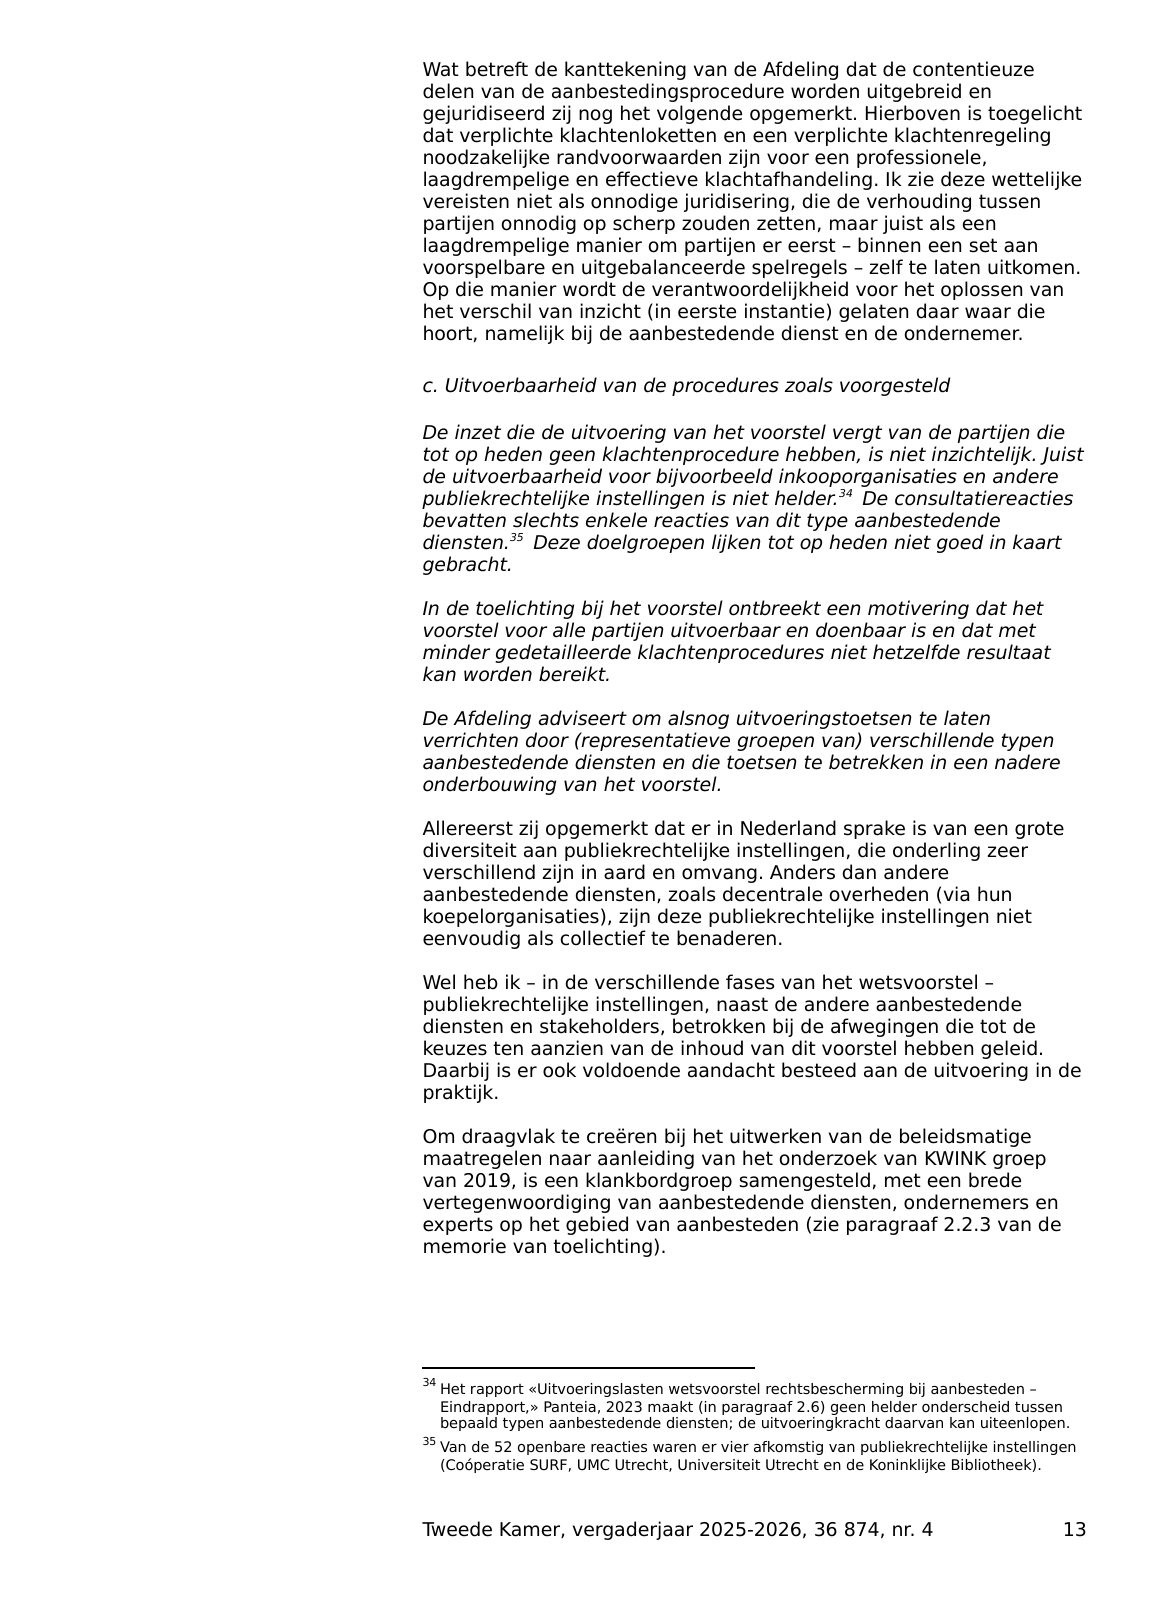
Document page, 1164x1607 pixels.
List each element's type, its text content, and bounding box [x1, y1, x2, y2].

subtitle c. Uitvoerbaarheid van de procedures zoals voorgesteld [422, 375, 1087, 397]
text De Afdeling adviseert om alsnog uitvoeringstoetsen te laten verrichten door (representatieve groepen van) verschillende typen aanbestedende diensten en die toetsen te betrekken in een nadere onderbouwing van het voorstel. [422, 708, 1087, 796]
text In de toelichting bij het voorstel ontbreekt een motivering dat het voorstel voor alle partijen uitvoerbaar en doenbaar is en dat met minder gedetailleerde klachtenprocedures niet hetzelfde resultaat kan worden bereikt. [422, 598, 1087, 686]
text Wat betreft de kanttekening van de Afdeling dat de contentieuze delen van de aanbestedingsprocedure worden uitgebreid en gejuridiseerd zij nog het volgende opgemerkt. Hierboven is toegelicht dat verplichte klachtenloketten en een verplichte klachtenregeling noodzakelijke randvoorwaarden zijn voor een professionele, laagdrempelige en effectieve klachtafhandeling. Ik zie deze wettelijke vereisten niet als onnodige juridisering, die de verhouding tussen partijen onnodig op scherp zouden zetten, maar juist als een laagdrempelige manier om partijen er eerst – binnen een set aan voorspelbare en uitgebalanceerde spelregels – zelf te laten uitkomen. [422, 59, 1087, 279]
text Allereerst zij opgemerkt dat er in Nederland sprake is van een grote diversiteit aan publiekrechtelijke instellingen, die onderling zeer verschillend zijn in aard en omvang. Anders dan andere aanbestedende diensten, zoals decentrale overheden (via hun koepelorganisaties), zijn deze publiekrechtelijke instellingen niet eenvoudig als collectief te benaderen. [422, 818, 1087, 950]
text Wel heb ik – in de verschillende fases van het wetsvoorstel – publiekrechtelijke instellingen, naast de andere aanbestedende diensten en stakeholders, betrokken bij de afwegingen die tot de keuzes ten aanzien van de inhoud van dit voorstel hebben geleid. Daarbij is er ook voldoende aandacht besteed aan de uitvoering in de praktijk. [422, 972, 1087, 1104]
text Van de 52 openbare reacties waren er vier afkomstig van publiekrechtelijke instellingen (Coóperatie SURF, UMC Utrecht, Universiteit Utrecht en de Koninklijke Bibliotheek). [422, 1435, 1087, 1474]
text Het rapport «Uitvoeringslasten wetsvoorstel rechtsbescherming bij aanbesteden – Eindrapport,» Panteia, 2023 maakt (in paragraaf 2.6) geen helder onderscheid tussen bepaald typen aanbestedende diensten; de uitvoeringkracht daarvan kan uiteenlopen. [422, 1377, 1087, 1432]
text Om draagvlak te creëren bij het uitwerken van de beleidsmatige maatregelen naar aanleiding van het onderzoek van KWINK groep van 2019, is een klankbordgroep samengesteld, met een brede vertegenwoordiging van aanbestedende diensten, ondernemers en experts op het gebied van aanbesteden (zie paragraaf 2.2.3 van de memorie van toelichting). [422, 1126, 1087, 1258]
text De inzet die de uitvoering van het voorstel vergt van de partijen die tot op heden geen klachtenprocedure hebben, is niet inzichtelijk. Juist de uitvoerbaarheid voor bijvoorbeeld inkooporganisaties en andere publiekrechtelijke instellingen is niet helder. De consultatiereacties bevatten slechts enkele reacties van dit type aanbestedende diensten. Deze doelgroepen lijken tot op heden niet goed in kaart gebracht. [422, 422, 1087, 576]
text Op die manier wordt de verantwoordelijkheid voor het oplossen van het verschil van inzicht (in eerste instantie) gelaten daar waar die hoort, namelijk bij de aanbestedende dienst en de ondernemer. [422, 279, 1087, 345]
